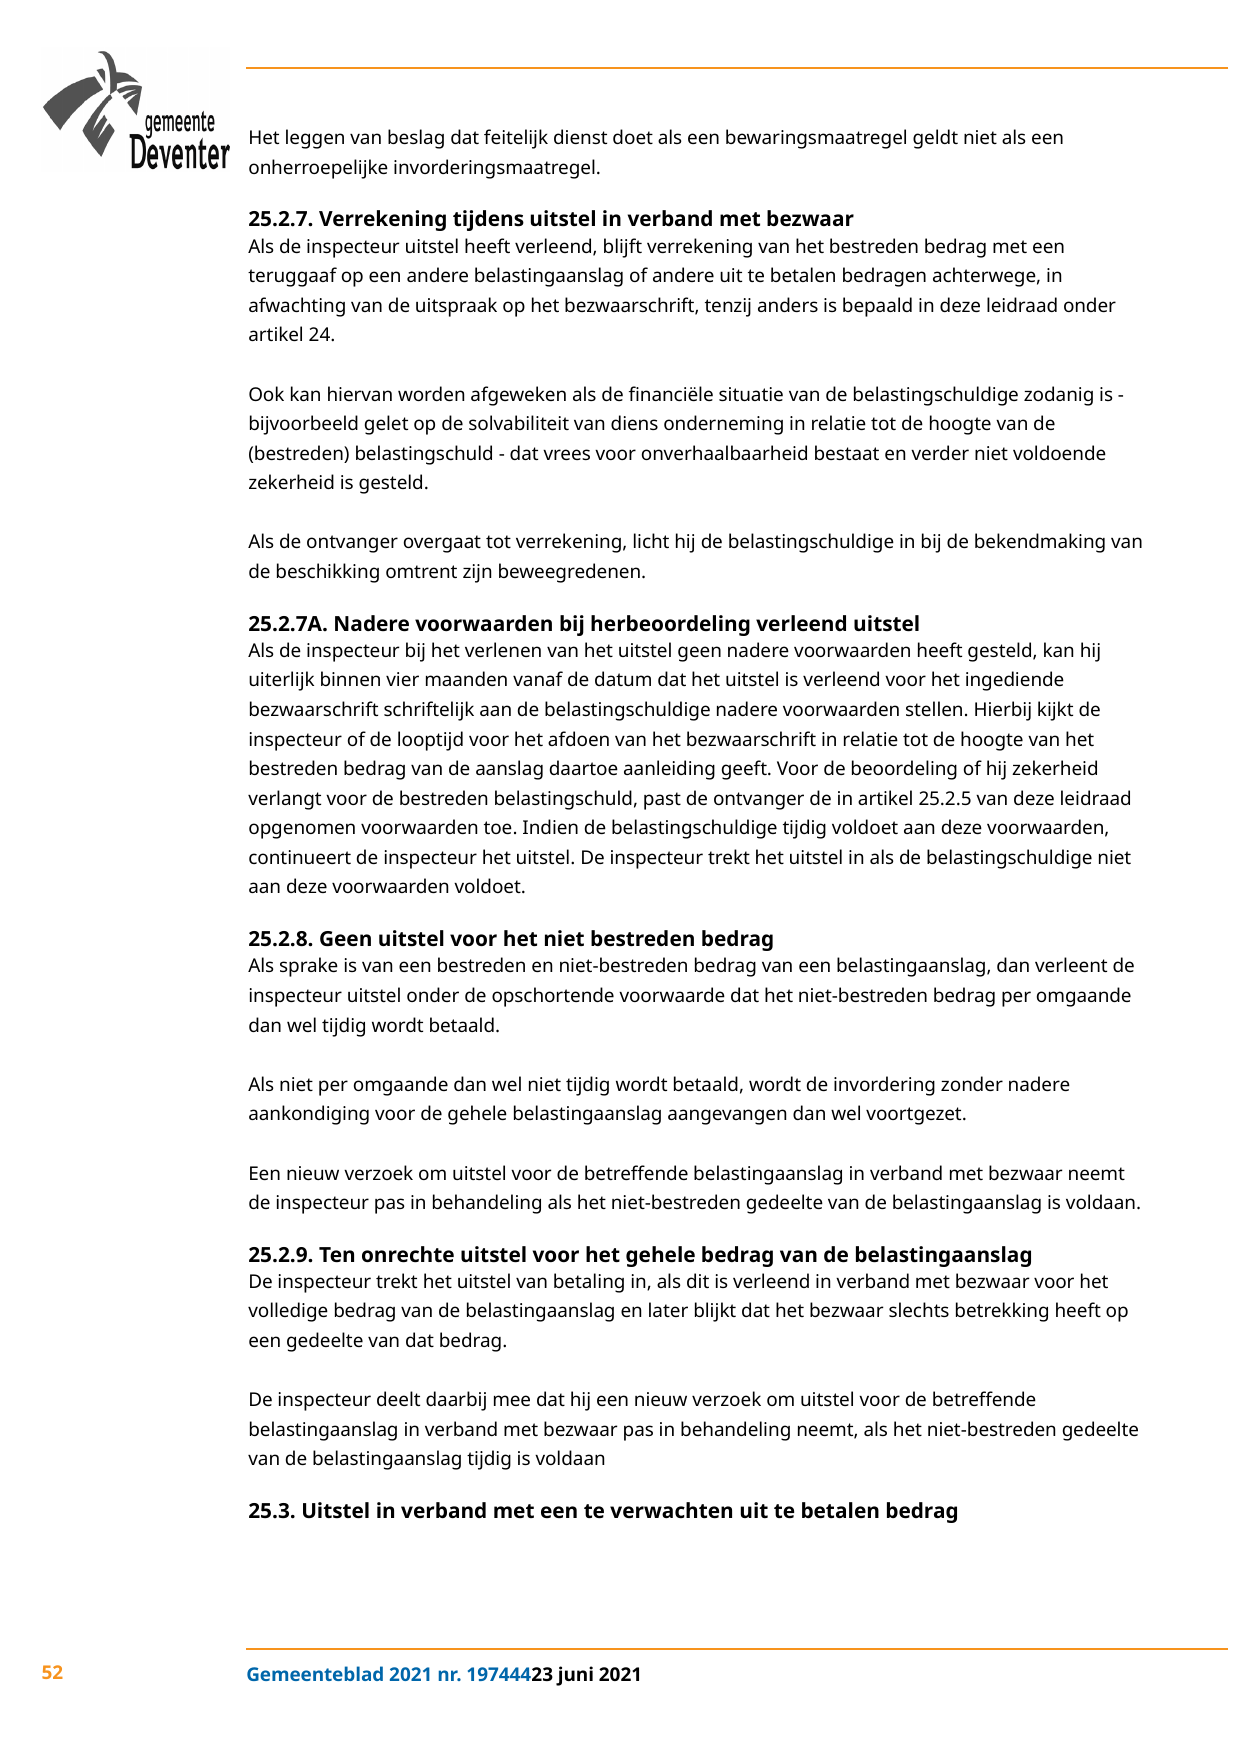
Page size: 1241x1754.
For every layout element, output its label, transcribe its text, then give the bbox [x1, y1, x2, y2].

text Het leggen van beslag dat feitelijk dienst doet als een bewaringsmaatregel geldt niet als een onherroepelijke invorderingsmaatregel. [248, 124, 1152, 180]
text Een nieuw verzoek om uitstel voor de betreffende belastingaanslag in verband met bezwaar neemt de inspecteur pas in behandeling als het niet-bestreden gedeelte van de belastingaanslag is voldaan. [248, 1160, 1152, 1215]
text Als de inspecteur uitstel heeft verleend, blijft verrekening van het bestreden bedrag met een teruggaaf op een andere belastingaanslag of andere uit te betalen bedragen achterwege, in afwachting van de uitspraak op het bezwaarschrift, tenzij anders is bepaald in deze leidraad onder artikel 24. [248, 233, 1152, 347]
text De inspecteur deelt daarbij mee dat hij een nieuw verzoek om uitstel voor de betreffende belastingaanslag in verband met bezwaar pas in behandeling neemt, als het niet-bestreden gedeelte van de belastingaanslag tijdig is voldaan [248, 1386, 1152, 1471]
text Ook kan hiervan worden afgeweken als de financiële situatie van de belastingschuldige zodanig is - bijvoorbeeld gelet op de solvabiliteit van diens onderneming in relatie tot de hoogte van de (bestreden) belastingschuld - dat vrees voor onverhaalbaarheid bestaat en verder niet voldoende zekerheid is gesteld. [248, 381, 1152, 495]
text Als sprake is van een bestreden en niet-bestreden bedrag van een belastingaanslag, dan verleent de inspecteur uitstel onder de opschortende voorwaarde dat het niet-bestreden bedrag per omgaande dan wel tijdig wordt betaald. [248, 953, 1152, 1037]
text Als niet per omgaande dan wel niet tijdig wordt betaald, wordt de invordering zonder nadere aankondiging voor de gehele belastingaanslag aangevangen dan wel voortgezet. [248, 1071, 1152, 1126]
picture [41, 47, 231, 172]
text De inspecteur trekt het uitstel van betaling in, als dit is verleend in verband met bezwaar voor het volledige bedrag van de belastingaanslag en later blijkt dat het bezwaar slechts betrekking heeft op een gedeelte van dat bedrag. [248, 1268, 1152, 1353]
text 25.2.7A. Nadere voorwaarden bij herbeoordeling verleend uitstel [248, 609, 1152, 637]
text 25.3. Uitstel in verband met een te verwachten uit te betalen bedrag [248, 1496, 1152, 1524]
text Als de inspecteur bij het verlenen van het uitstel geen nadere voorwaarden heeft gesteld, kan hij uiterlijk binnen vier maanden vanaf de datum dat het uitstel is verleend voor het ingediende bezwaarschrift schriftelijk aan de belastingschuldige nadere voorwaarden stellen. Hierbij kijkt de inspecteur of de looptijd voor het afdoen van het bezwaarschrift in relatie tot de hoogte van het bestreden bedrag van de aanslag daartoe aanleiding geeft. Voor de beoordeling of hij zekerheid verlangt voor de bestreden belastingschuld, past de ontvanger de in artikel 25.2.5 van deze leidraad opgenomen voorwaarden toe. Indien de belastingschuldige tijdig voldoet aan deze voorwaarden, continueert de inspecteur het uitstel. De inspecteur trekt het uitstel in als de belastingschuldige niet aan deze voorwaarden voldoet. [248, 637, 1152, 899]
text Als de ontvanger overgaat tot verrekening, licht hij de belastingschuldige in bij de bekendmaking van de beschikking omtrent zijn beweegredenen. [248, 529, 1152, 584]
text 25.2.9. Ten onrechte uitstel voor het gehele bedrag van de belastingaanslag [248, 1240, 1152, 1268]
text 25.2.7. Verrekening tijdens uitstel in verband met bezwaar [248, 204, 1152, 233]
text 25.2.8. Geen uitstel voor het niet bestreden bedrag [248, 924, 1152, 953]
